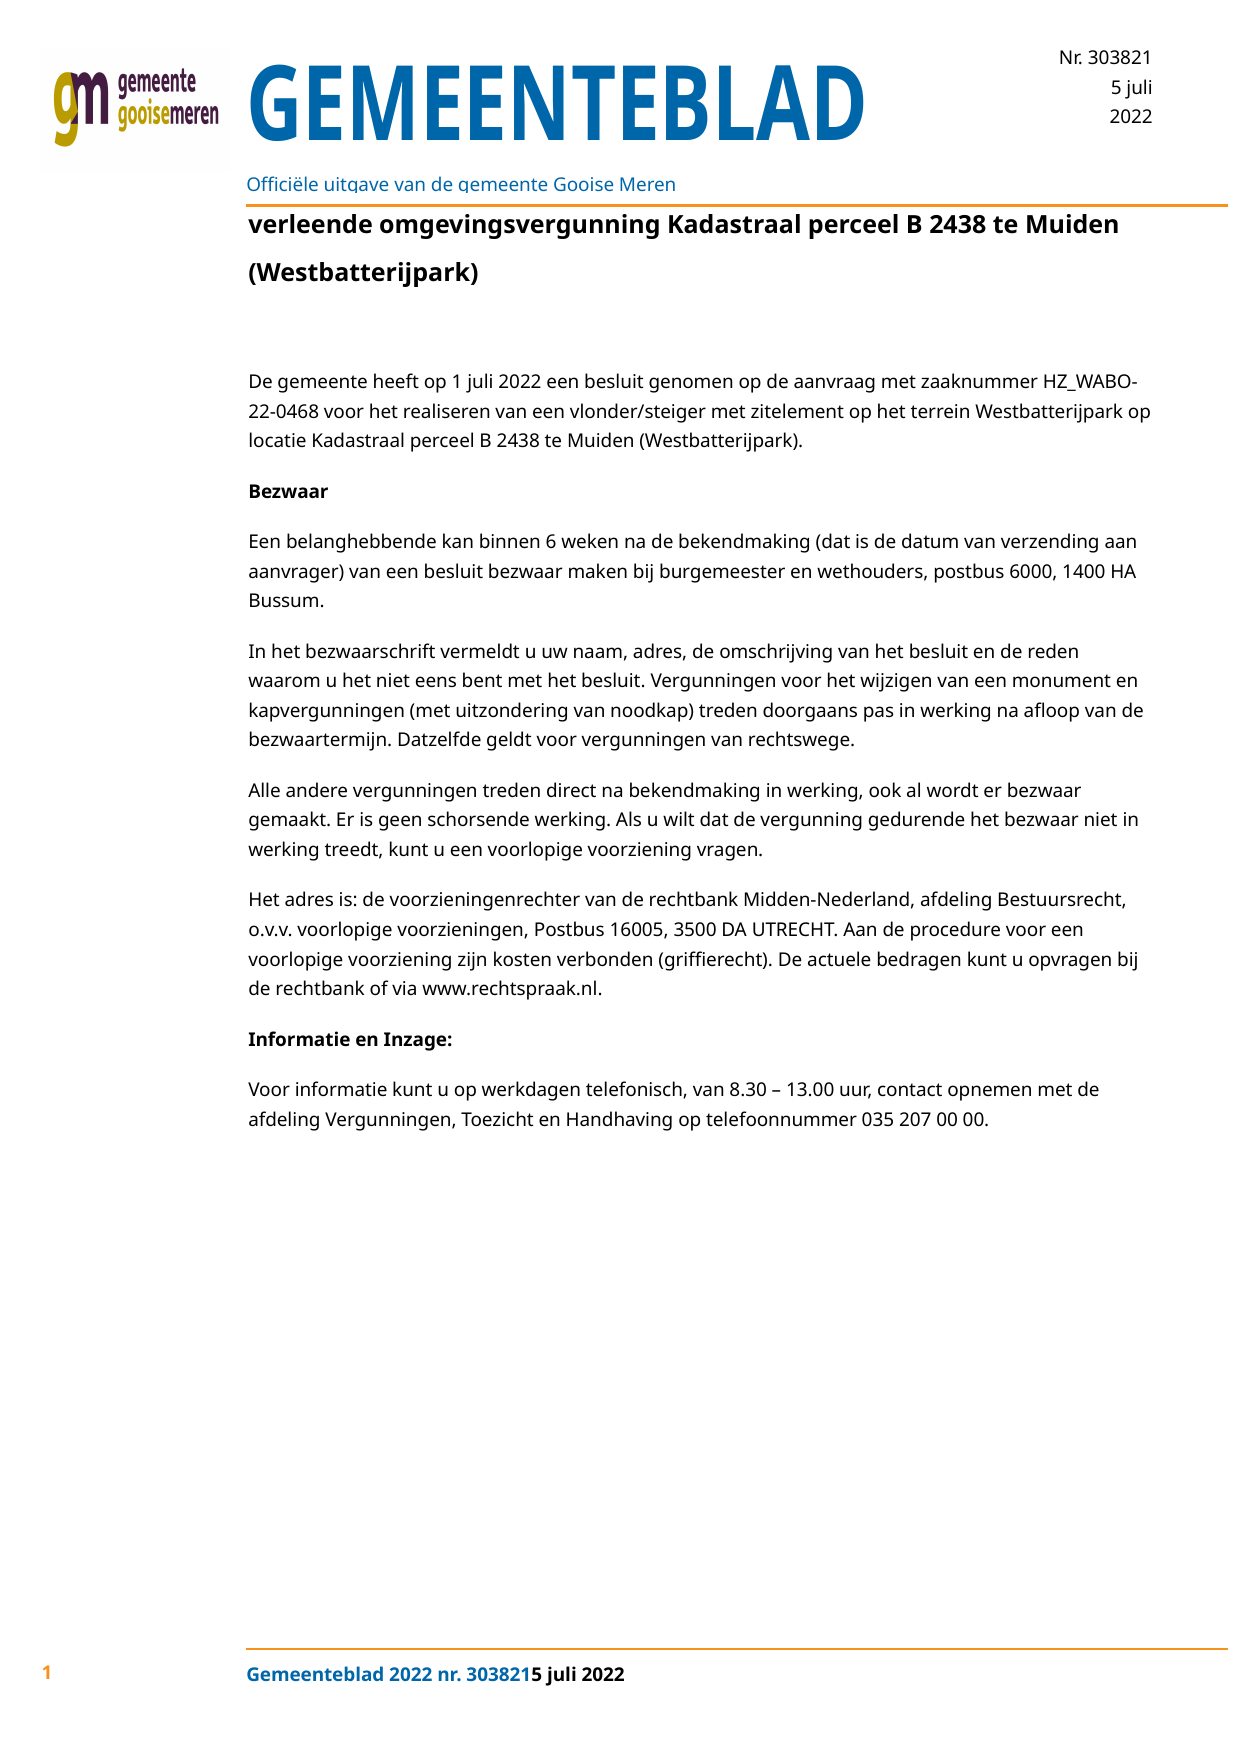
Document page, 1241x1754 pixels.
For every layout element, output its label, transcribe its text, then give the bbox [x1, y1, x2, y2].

text verleende omgevingsvergunning Kadastraal perceel B 2438 te Muiden (Westbatterijpark) [248, 207, 1152, 288]
text Voor informatie kunt u op werkdagen telefonisch, van 8.30 – 13.00 uur, contact opnemen met de afdeling Vergunningen, Toezicht en Handhaving op telefoonnummer 035 207 00 00. [248, 1076, 1152, 1132]
text Een belanghebbende kan binnen 6 weken na de bekendmaking (dat is de datum van verzending aan aanvrager) van een besluit bezwaar maken bij burgemeester en wethouders, postbus 6000, 1400 HA Bussum. [248, 528, 1152, 613]
text Informatie en Inzage: [248, 1026, 1152, 1052]
text De gemeente heeft op 1 juli 2022 een besluit genomen op de aanvraag met zaaknummer HZ_WABO-22-0468 voor het realiseren van een vlonder/steiger met zitelement op het terrein Westbatterijpark op locatie Kadastraal perceel B 2438 te Muiden (Westbatterijpark). [248, 368, 1152, 453]
text Bezwaar [248, 478, 1152, 504]
text In het bezwaarschrift vermeldt u uw naam, adres, de omschrijving van het besluit en de reden waarom u het niet eens bent met het besluit. Vergunningen voor het wijzigen van een monument en kapvergunningen (met uitzondering van noodkap) treden doorgaans pas in werking na afloop van de bezwaartermijn. Datzelfde geldt voor vergunningen van rechtswege. [248, 638, 1152, 752]
text Alle andere vergunningen treden direct na bekendmaking in werking, ook al wordt er bezwaar gemaakt. Er is geen schorsende werking. Als u wilt dat de vergunning gedurende het bezwaar niet in werking treedt, kunt u een voorlopige voorziening vragen. [248, 777, 1152, 862]
text Het adres is: de voorzieningenrechter van de rechtbank Midden-Nederland, afdeling Bestuursrecht, o.v.v. voorlopige voorzieningen, Postbus 16005, 3500 DA UTRECHT. Aan de procedure voor een voorlopige voorziening zijn kosten verbonden (griffierecht). De actuele bedragen kunt u opvragen bij de rechtbank of via www.rechtspraak.nl. [248, 887, 1152, 1001]
picture [41, 47, 231, 172]
